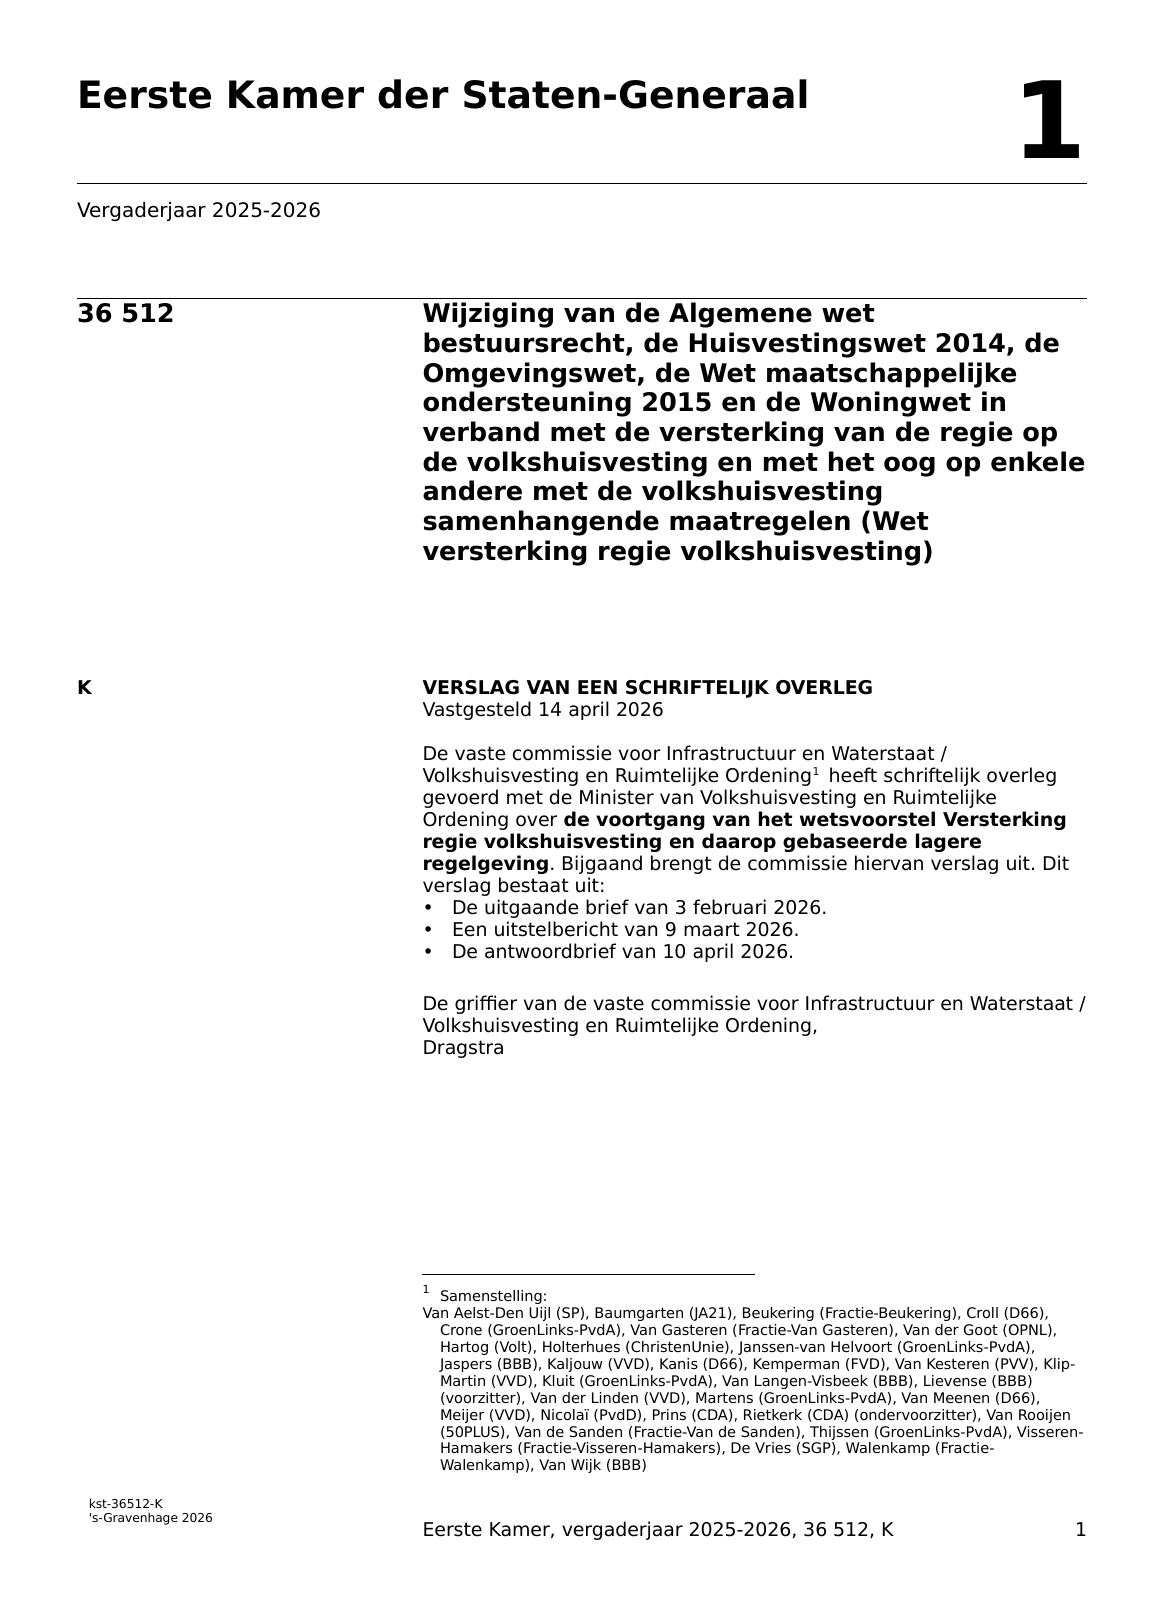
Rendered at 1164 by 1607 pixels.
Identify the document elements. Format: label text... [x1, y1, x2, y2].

subtitle 36 512 Wijziging van de Algemene wet bestuursrecht, de Huisvestingswet 2014, de Omgevingswet, de Wet maatschappelijke ondersteuning 2015 en de Woningwet in verband met de versterking van de regie op de volkshuisvesting en met het oog op enkele andere met de volkshuisvesting samenhangende maatregelen (Wet versterking regie volkshuisvesting) [77, 299, 1087, 566]
table_header Eerste Kamer der Staten-Generaal [77, 59, 886, 183]
text • De antwoordbrief van 10 april 2026. [422, 941, 1087, 963]
text Van Aelst-Den Uijl (SP), Baumgarten (JA21), Beukering (Fractie-Beukering), Croll (D66), Crone (GroenLinks-PvdA), Van Gasteren (Fractie-Van Gasteren), Van der Goot (OPNL), Hartog (Volt), Holterhues (ChristenUnie), Janssen-van Helvoort (GroenLinks-PvdA), Jaspers (BBB), Kaljouw (VVD), Kanis (D66), Kemperman (FVD), Van Kesteren (PVV), Klip-Martin (VVD), Kluit (GroenLinks-PvdA), Van Langen-Visbeek (BBB), Lievense (BBB) (voorzitter), Van der Linden (VVD), Martens (GroenLinks-PvdA), Van Meenen (D66), Meijer (VVD), Nicolaï (PvdD), Prins (CDA), Rietkerk (CDA) (ondervoorzitter), Van Rooijen (50PLUS), Van de Sanden (Fractie-Van de Sanden), Thijssen (GroenLinks-PvdA), Visseren-Hamakers (Fractie-Visseren-Hamakers), De Vries (SGP), Walenkamp (Fractie-Walenkamp), Van Wijk (BBB) [422, 1306, 1087, 1474]
subtitle K VERSLAG VAN EEN SCHRIFTELIJK OVERLEG [77, 677, 1087, 699]
text • De uitgaande brief van 3 februari 2026. [422, 897, 1087, 919]
text Vastgesteld 14 april 2026 [422, 699, 1087, 721]
text kst-36512-K [88, 1497, 323, 1511]
text De griffier van de vaste commissie voor Infrastructuur en Waterstaat / Volkshuisvesting en Ruimtelijke Ordening, Dragstra [422, 993, 1087, 1059]
text Samenstelling: [422, 1283, 1087, 1306]
text De vaste commissie voor Infrastructuur en Waterstaat / Volkshuisvesting en Ruimtelijke Ordening heeft schriftelijk overleg gevoerd met de Minister van Volkshuisvesting en Ruimtelijke Ordening over de voortgang van het wetsvoorstel Versterking regie volkshuisvesting en daarop gebaseerde lagere regelgeving. Bijgaand brengt de commissie hiervan verslag uit. Dit verslag bestaat uit: [422, 743, 1087, 897]
text 's-Gravenhage 2026 [88, 1511, 323, 1525]
table_cell Vergaderjaar 2025-2026 [77, 184, 1087, 298]
text • Een uitstelbericht van 9 maart 2026. [422, 919, 1087, 941]
table_header 1 [886, 59, 1087, 183]
